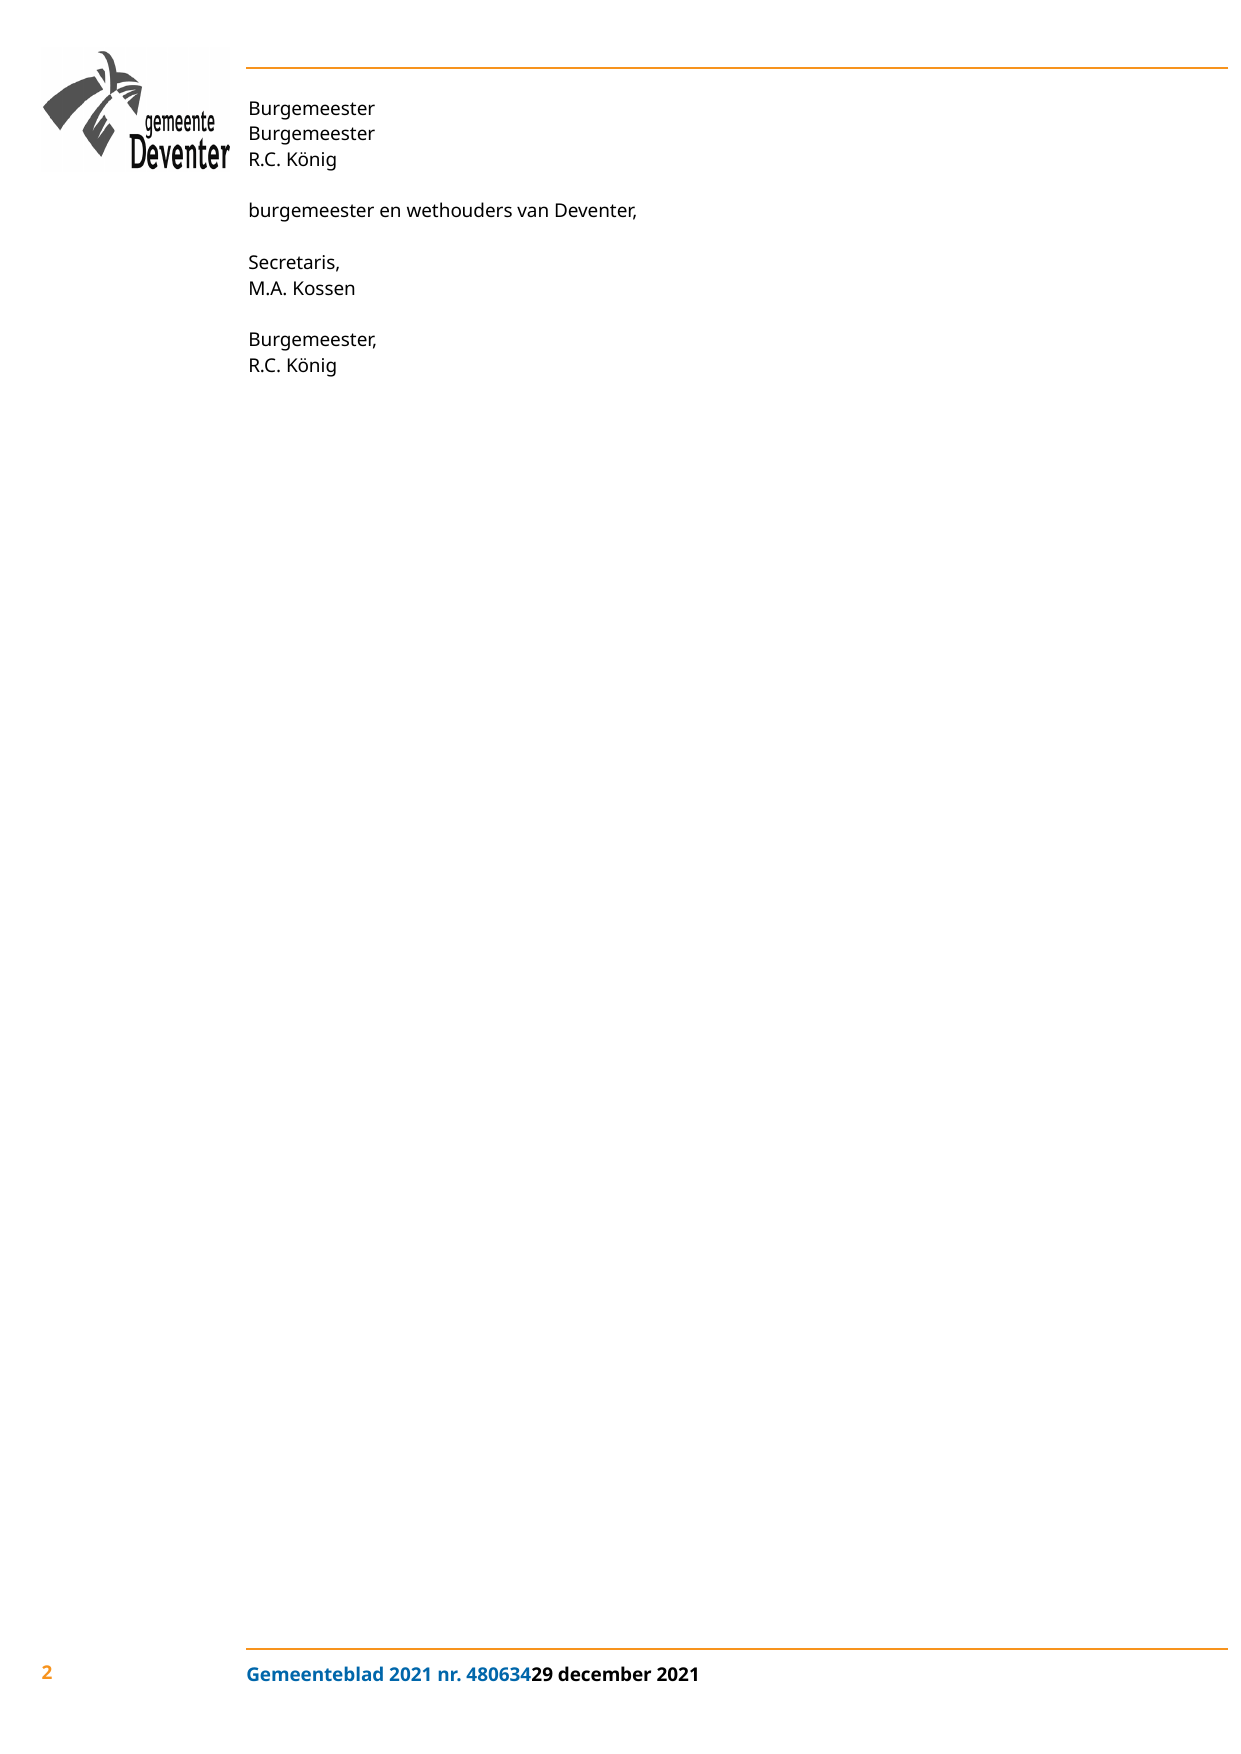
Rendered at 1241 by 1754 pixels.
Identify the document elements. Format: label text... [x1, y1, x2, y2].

picture [41, 47, 231, 172]
text R.C. König [248, 352, 1152, 378]
text Secretaris, [248, 249, 1152, 275]
text Burgemeester, [248, 326, 1152, 352]
text Burgemeester [248, 95, 1152, 121]
text burgemeester en wethouders van Deventer, [248, 198, 1152, 223]
text R.C. König [248, 146, 1152, 172]
text M.A. Kossen [248, 275, 1152, 301]
text Burgemeester [248, 121, 1152, 146]
